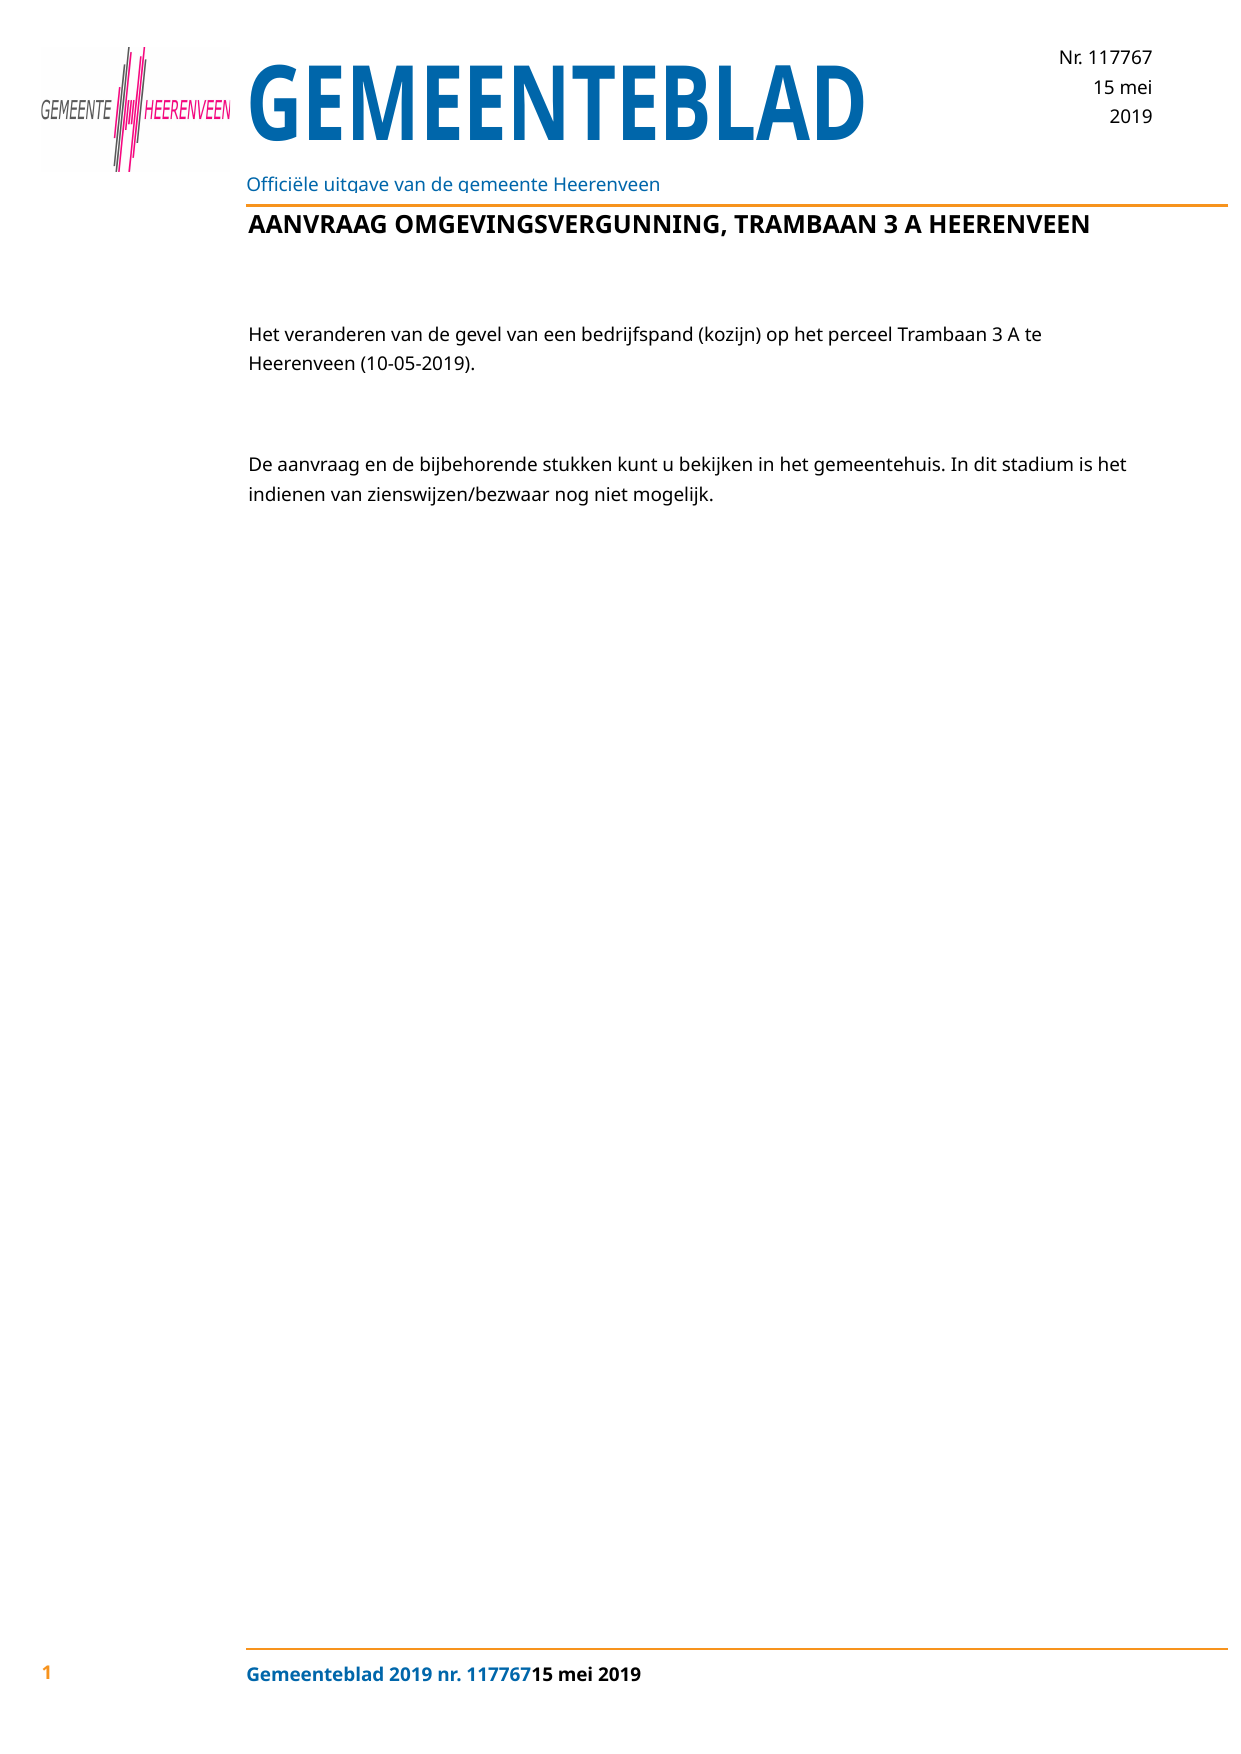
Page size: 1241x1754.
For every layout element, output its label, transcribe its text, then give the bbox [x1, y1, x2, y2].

picture [41, 47, 231, 172]
text Het veranderen van de gevel van een bedrijfspand (kozijn) op het perceel Trambaan 3 A te Heerenveen (10-05-2019). [248, 321, 1152, 376]
text AANVRAAG OMGEVINGSVERGUNNING, TRAMBAAN 3 A HEERENVEEN [248, 207, 1152, 241]
text De aanvraag en de bijbehorende stukken kunt u bekijken in het gemeentehuis. In dit stadium is het indienen van zienswijzen/bezwaar nog niet mogelijk. [248, 451, 1152, 506]
